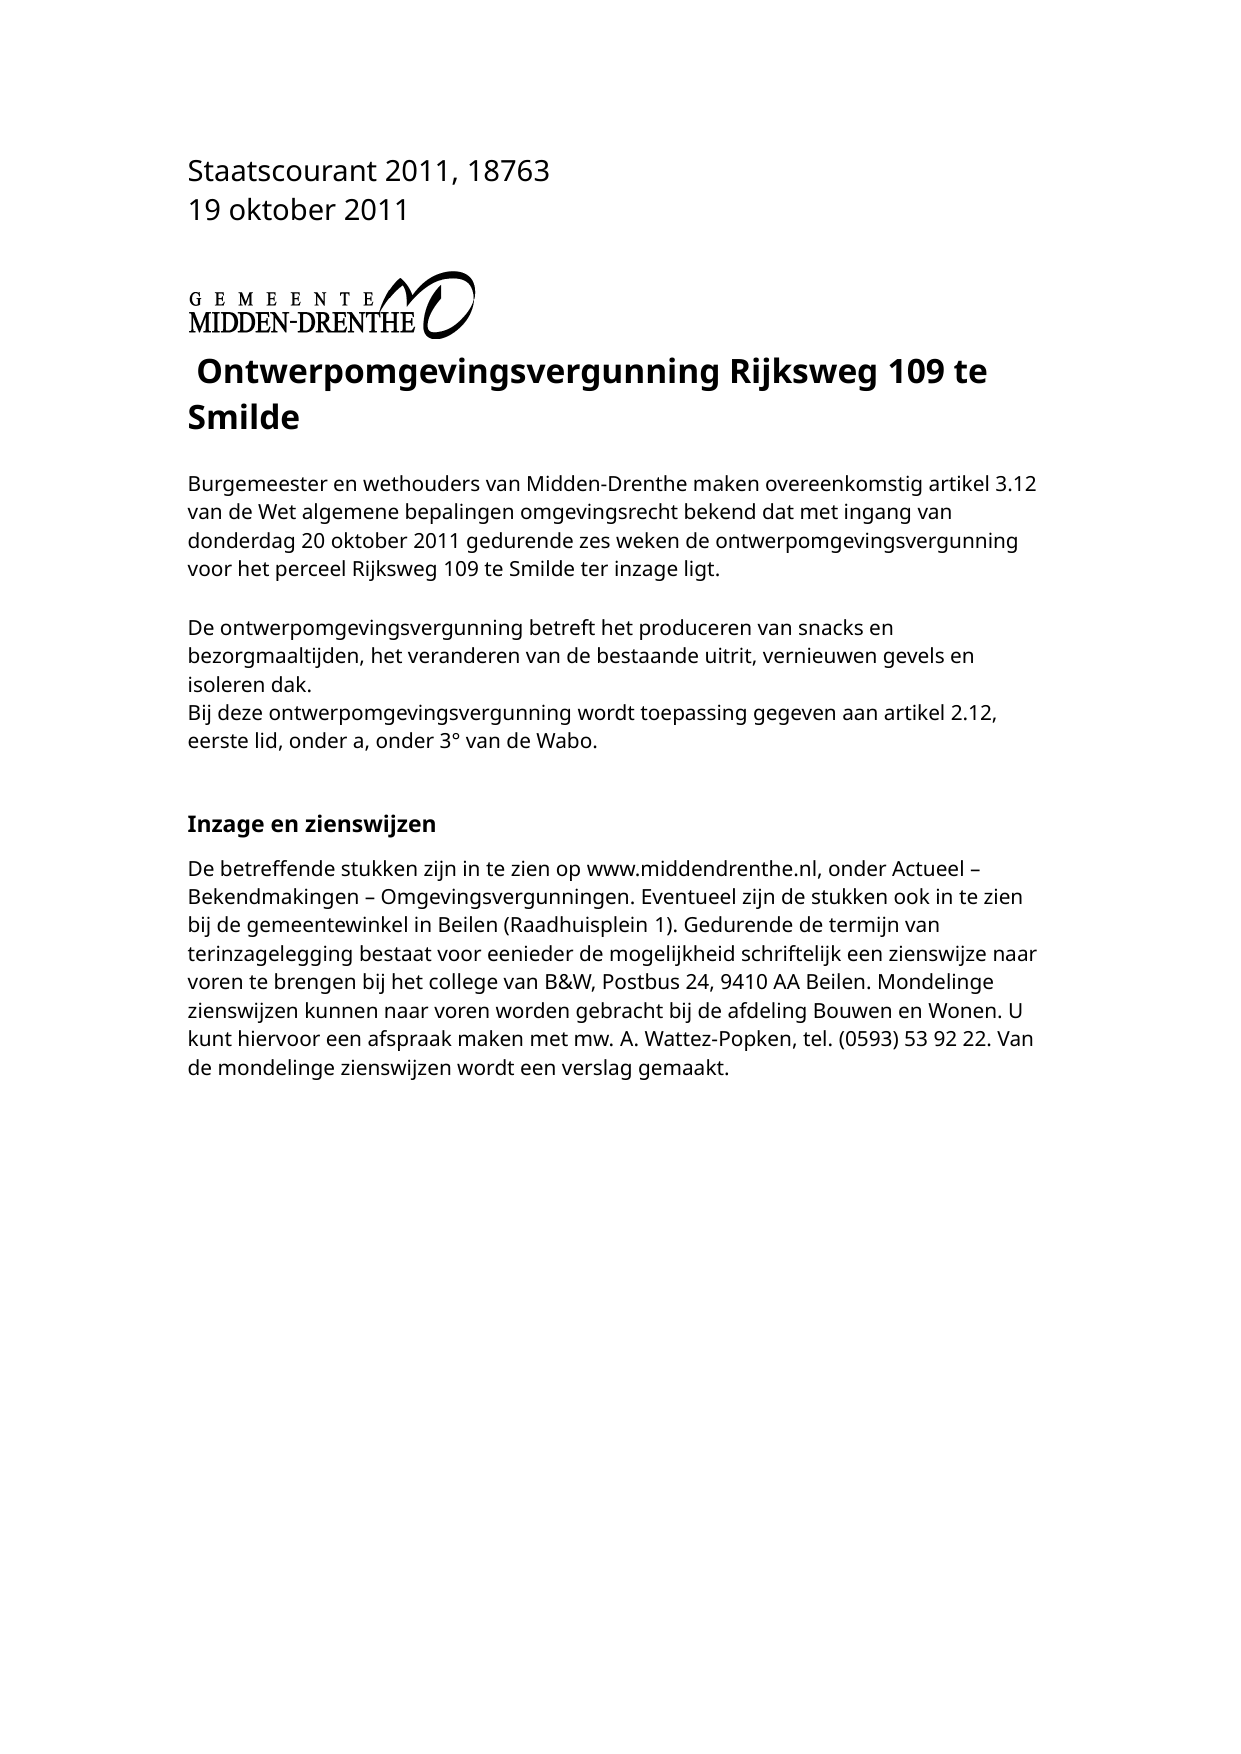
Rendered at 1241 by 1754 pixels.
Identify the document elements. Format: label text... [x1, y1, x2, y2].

subtitle Ontwerpomgevingsvergunning Rijksweg 109 te Smilde [187, 271, 1053, 439]
text 19 oktober 2011 [187, 190, 1053, 229]
text De ontwerpomgevingsvergunning betreft het produceren van snacks en bezorgmaaltijden, het veranderen van de bestaande uitrit, vernieuwen gevels en isoleren dak. [187, 613, 1053, 698]
picture [187, 258, 490, 348]
text Bij deze ontwerpomgevingsvergunning wordt toepassing gegeven aan artikel 2.12, eerste lid, onder a, onder 3° van de Wabo. [187, 698, 1053, 755]
text Burgemeester en wethouders van Midden-Drenthe maken overeenkomstig artikel 3.12 van de Wet algemene bepalingen omgevingsrecht bekend dat met ingang van donderdag 20 oktober 2011 gedurende zes weken de ontwerpomgevingsvergunning voor het perceel Rijksweg 109 te Smilde ter inzage ligt. [187, 469, 1053, 583]
text De betreffende stukken zijn in te zien op www.middendrenthe.nl, onder Actueel – Bekendmakingen – Omgevingsvergunningen. Eventueel zijn de stukken ook in te zien bij de gemeentewinkel in Beilen (Raadhuisplein 1). Gedurende de termijn van terinzagelegging bestaat voor eenieder de mogelijkheid schriftelijk een zienswijze naar voren te brengen bij het college van B&W, Postbus 24, 9410 AA Beilen. Mondelinge zienswijzen kunnen naar voren worden gebracht bij de afdeling Bouwen en Wonen. U kunt hiervoor een afspraak maken met mw. A. Wattez-Popken, tel. (0593) 53 92 22. Van de mondelinge zienswijzen wordt een verslag gemaakt. [187, 854, 1053, 1081]
text Staatscourant 2011, 18763 [187, 150, 1053, 190]
subtitle Inzage en zienswijzen [187, 807, 1053, 839]
